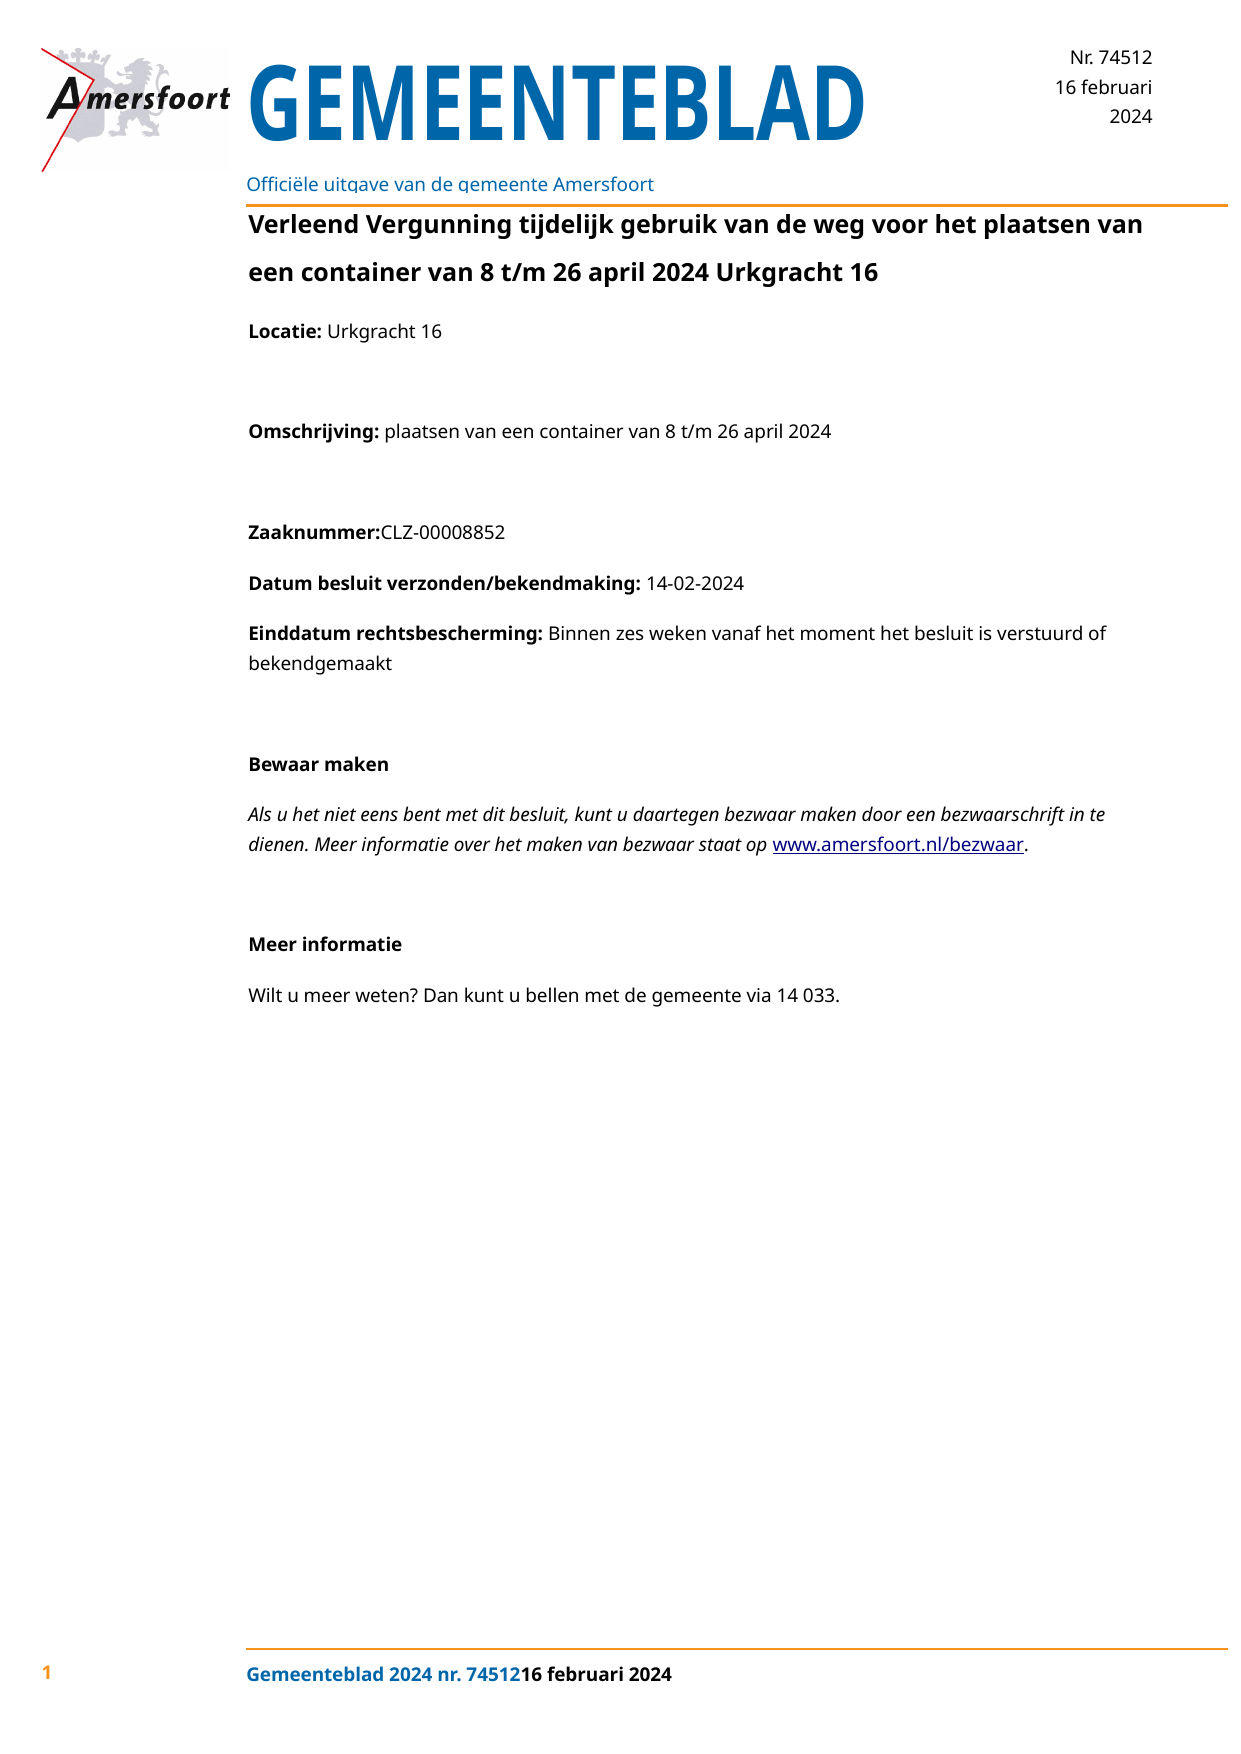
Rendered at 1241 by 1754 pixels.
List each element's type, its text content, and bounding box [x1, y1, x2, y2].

text Omschrijving: plaatsen van een container van 8 t/m 26 april 2024 [248, 419, 1152, 444]
text Zaaknummer:CLZ-00008852 [248, 519, 1152, 545]
text Wilt u meer weten? Dan kunt u bellen met de gemeente via 14 033. [248, 982, 1152, 1008]
text Locatie: Urkgracht 16 [248, 318, 1152, 344]
text Als u het niet eens bent met dit besluit, kunt u daartegen bezwaar maken door een bezwaarschrift in te dienen. Meer informatie over het maken van bezwaar staat op www.amersfoort.nl/bezwaar. [248, 801, 1152, 857]
text Datum besluit verzonden/bekendmaking: 14-02-2024 [248, 570, 1152, 596]
text Meer informatie [248, 932, 1152, 957]
text Einddatum rechtsbescherming: Binnen zes weken vanaf het moment het besluit is verstuurd of bekendgemaakt [248, 620, 1152, 676]
text Verleend Vergunning tijdelijk gebruik van de weg voor het plaatsen van een container van 8 t/m 26 april 2024 Urkgracht 16 [248, 207, 1152, 288]
text Bewaar maken [248, 751, 1152, 777]
picture [41, 47, 231, 172]
